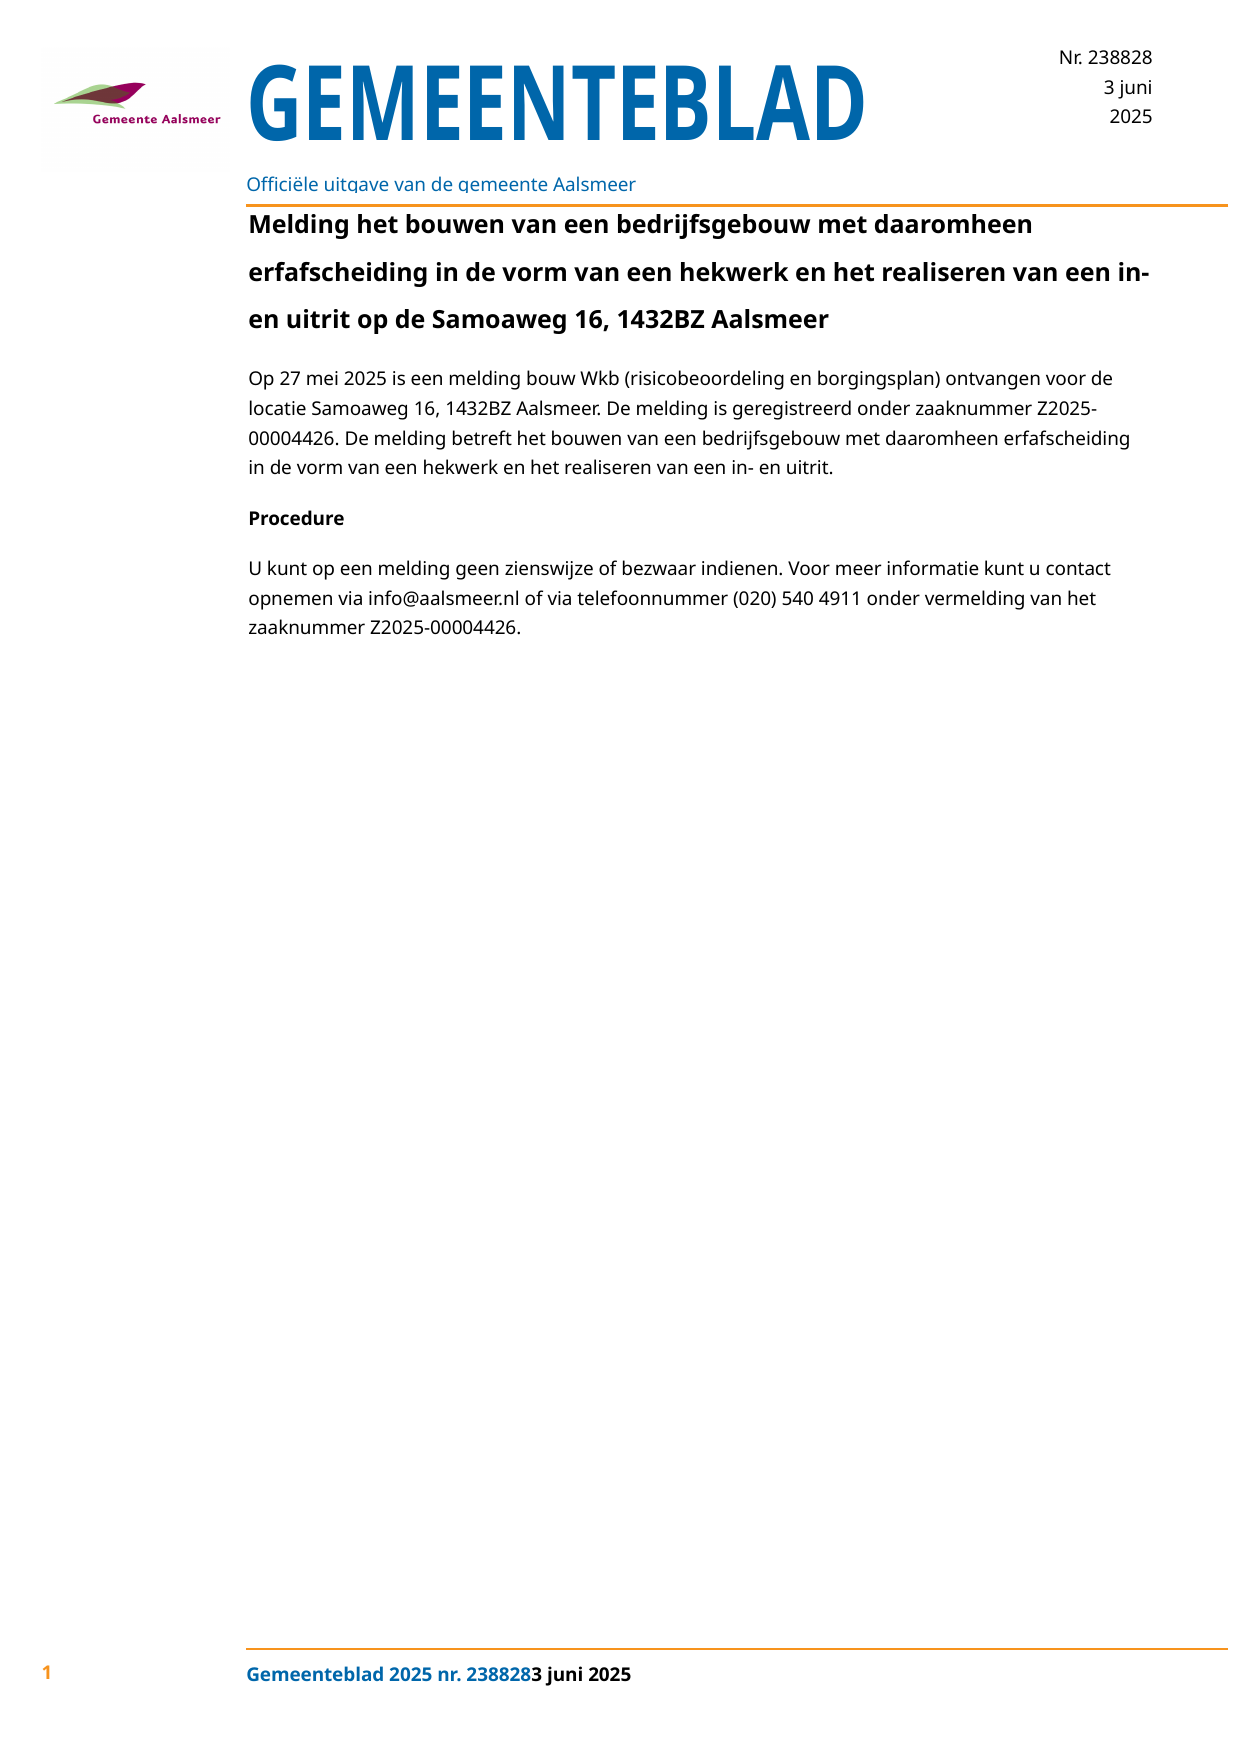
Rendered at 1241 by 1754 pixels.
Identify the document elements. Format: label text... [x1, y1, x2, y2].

picture [41, 47, 231, 172]
text Procedure [248, 505, 1152, 530]
text Op 27 mei 2025 is een melding bouw Wkb (risicobeoordeling en borgingsplan) ontvangen voor de locatie Samoaweg 16, 1432BZ Aalsmeer. De melding is geregistreerd onder zaaknummer Z2025-00004426. De melding betreft het bouwen van een bedrijfsgebouw met daaromheen erfafscheiding in de vorm van een hekwerk en het realiseren van een in- en uitrit. [248, 366, 1152, 480]
text U kunt op een melding geen zienswijze of bezwaar indienen. Voor meer informatie kunt u contact opnemen via info@aalsmeer.nl of via telefoonnummer (020) 540 4911 onder vermelding van het zaaknummer Z2025-00004426. [248, 555, 1152, 640]
text Melding het bouwen van een bedrijfsgebouw met daaromheen erfafscheiding in de vorm van een hekwerk en het realiseren van een in- en uitrit op de Samoaweg 16, 1432BZ Aalsmeer [248, 207, 1152, 336]
